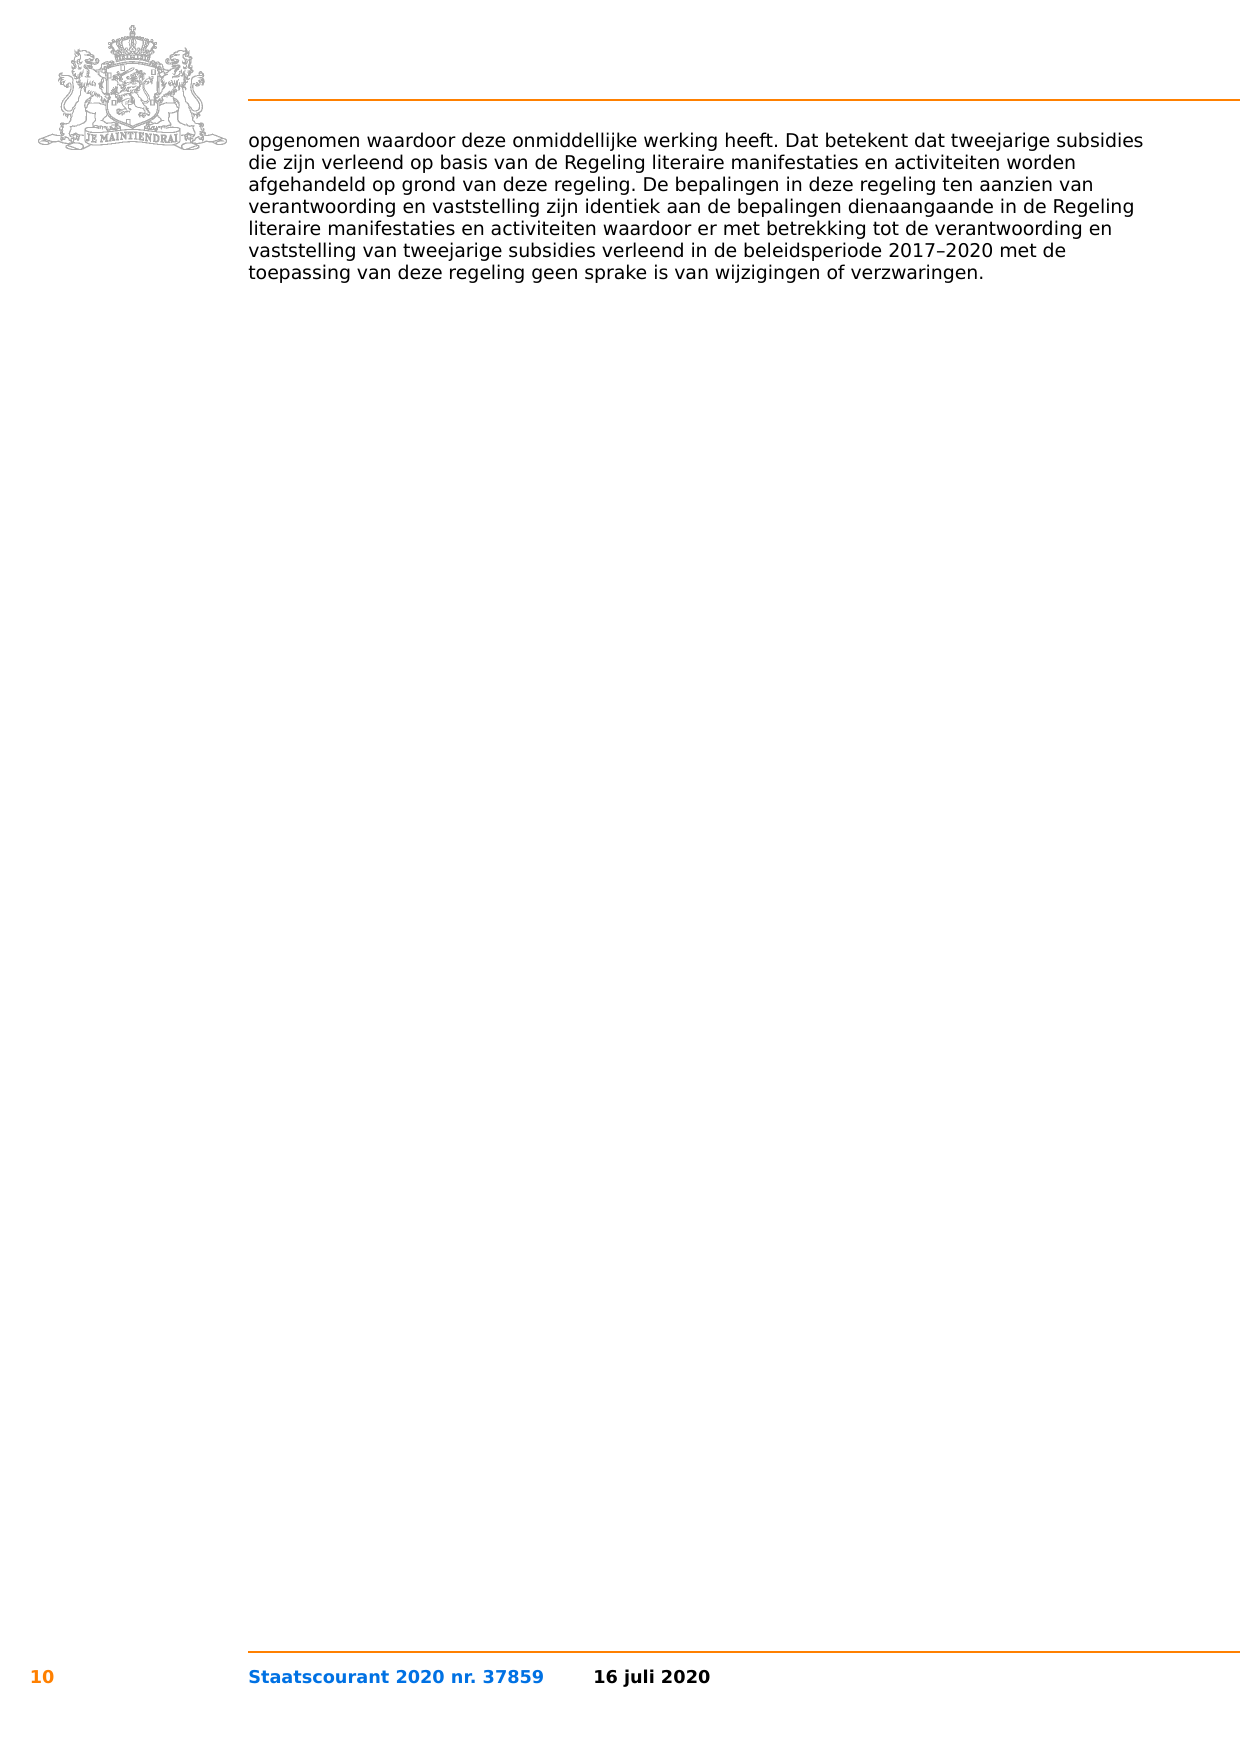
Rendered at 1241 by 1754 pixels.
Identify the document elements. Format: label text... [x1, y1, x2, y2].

text opgenomen waardoor deze onmiddellijke werking heeft. Dat betekent dat tweejarige subsidies die zijn verleend op basis van de Regeling literaire manifestaties en activiteiten worden afgehandeld op grond van deze regeling. De bepalingen in deze regeling ten aanzien van verantwoording en vaststelling zijn identiek aan de bepalingen dienaangaande in de Regeling literaire manifestaties en activiteiten waardoor er met betrekking tot de verantwoording en vaststelling van tweejarige subsidies verleend in de beleidsperiode 2017–2020 met de toepassing van deze regeling geen sprake is van wijzigingen of verzwaringen. [248, 130, 1163, 284]
picture [38, 25, 227, 150]
